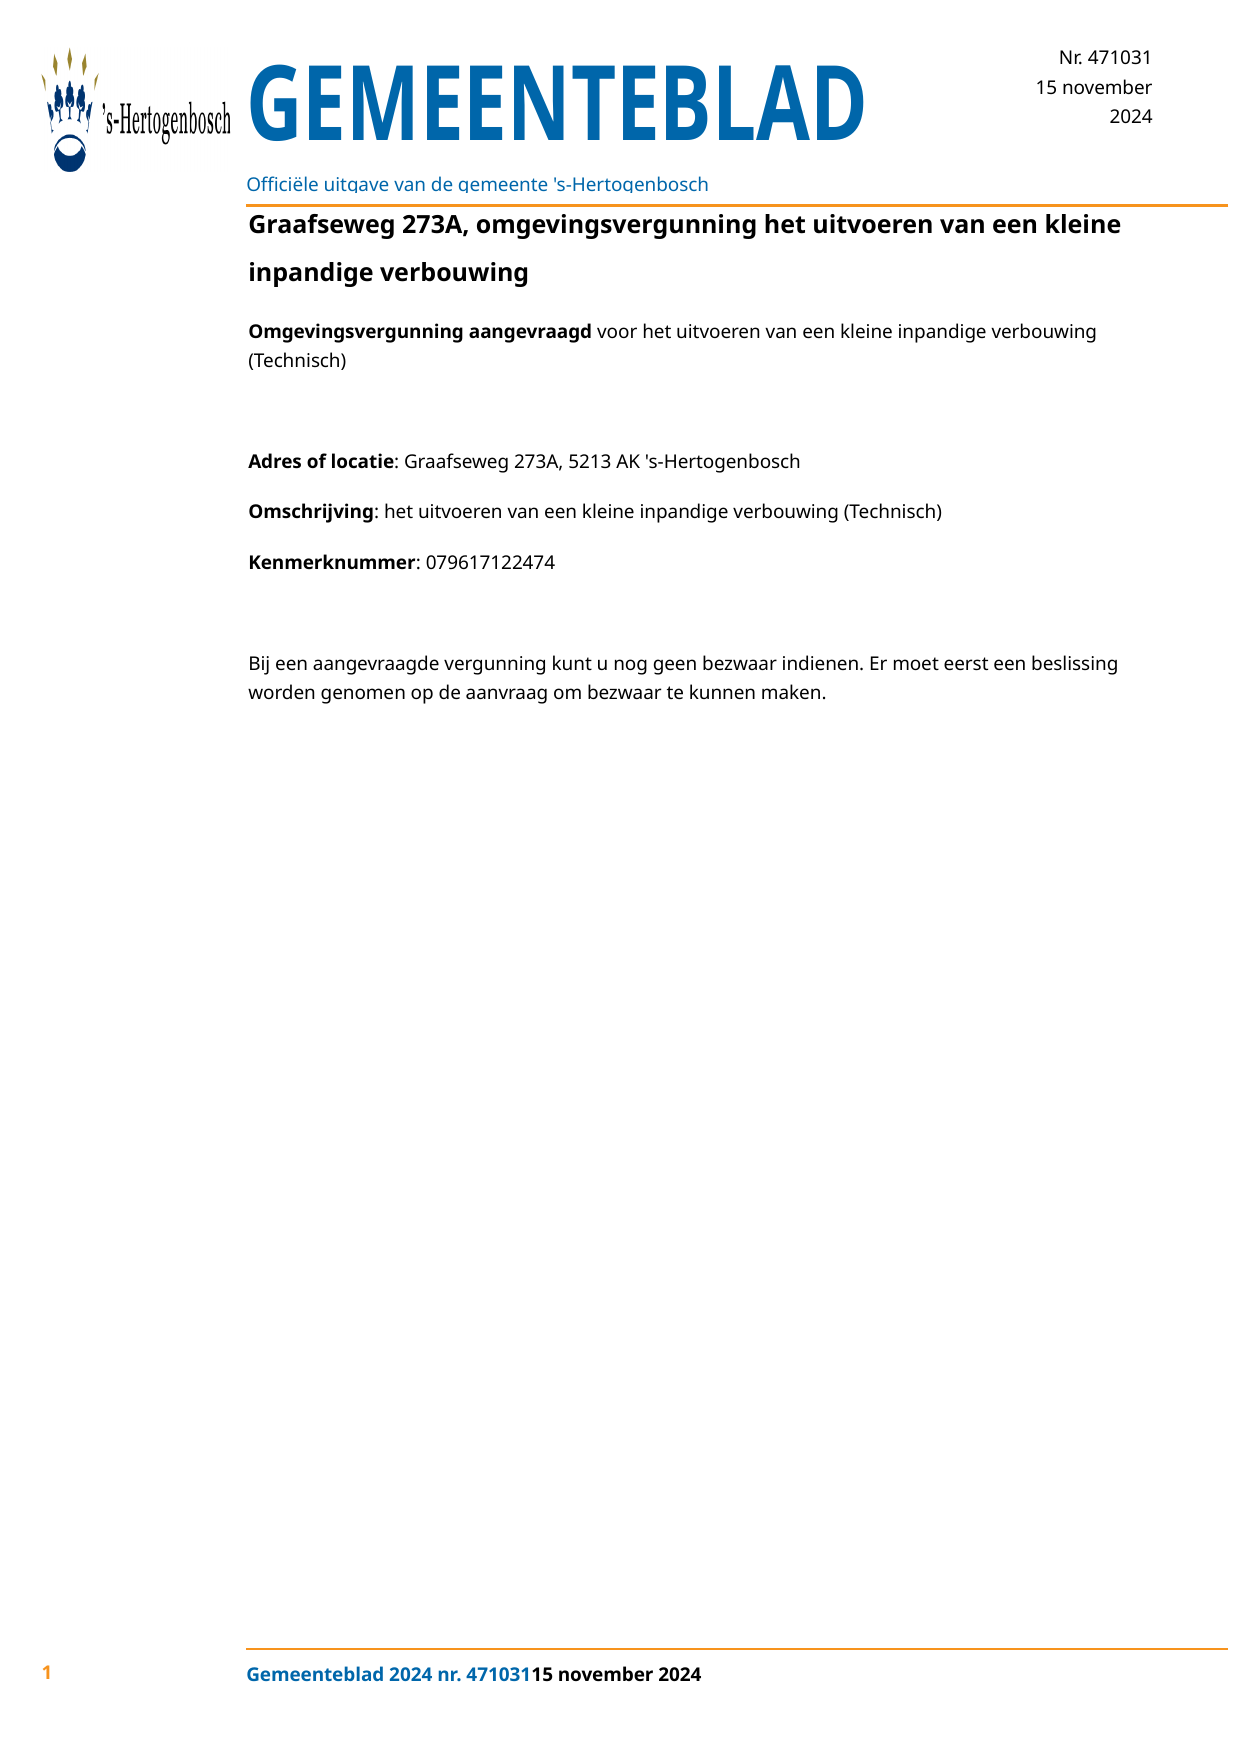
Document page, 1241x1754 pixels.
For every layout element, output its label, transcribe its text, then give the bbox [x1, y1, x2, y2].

picture [41, 47, 231, 172]
text Kenmerknummer: 079617122474 [248, 549, 1152, 575]
text Omschrijving: het uitvoeren van een kleine inpandige verbouwing (Technisch) [248, 499, 1152, 524]
text Graafseweg 273A, omgevingsvergunning het uitvoeren van een kleine inpandige verbouwing [248, 207, 1152, 288]
text Adres of locatie: Graafseweg 273A, 5213 AK 's-Hertogenbosch [248, 448, 1152, 474]
text Bij een aangevraagde vergunning kunt u nog geen bezwaar indienen. Er moet eerst een beslissing worden genomen op de aanvraag om bezwaar te kunnen maken. [248, 650, 1152, 705]
text Omgevingsvergunning aangevraagd voor het uitvoeren van een kleine inpandige verbouwing (Technisch) [248, 318, 1152, 373]
